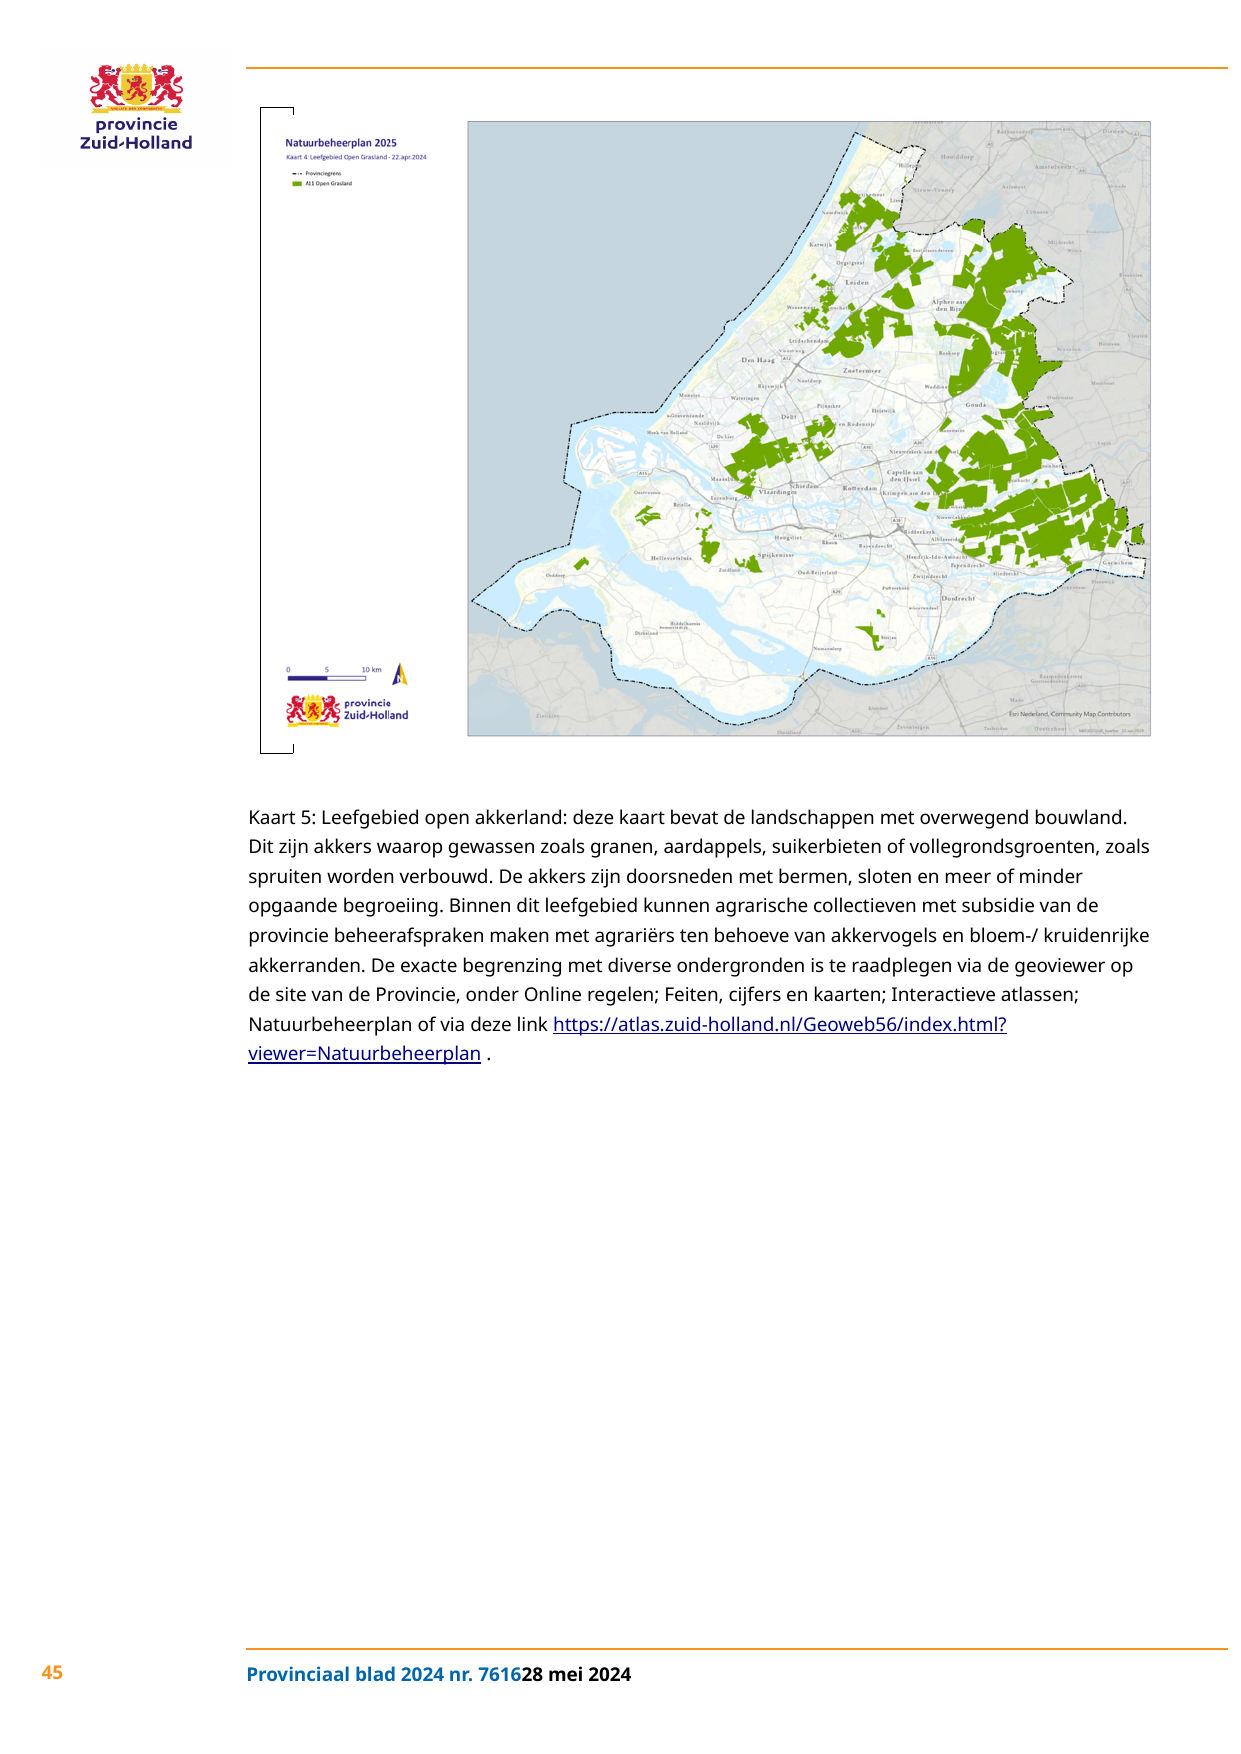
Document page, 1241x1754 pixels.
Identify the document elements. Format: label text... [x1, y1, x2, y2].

text Kaart 5: Leefgebied open akkerland: deze kaart bevat de landschappen met overwegend bouwland. Dit zijn akkers waarop gewassen zoals granen, aardappels, suikerbieten of vollegrondsgroenten, zoals spruiten worden verbouwd. De akkers zijn doorsneden met bermen, sloten en meer of minder opgaande begroeiing. Binnen dit leefgebied kunnen agrarische collectieven met subsidie van de provincie beheerafspraken maken met agrariërs ten behoeve van akkervogels en bloem-/ kruidenrijke akkerranden. De exacte begrenzing met diverse ondergronden is te raadplegen via de geoviewer op de site van de Provincie, onder Online regelen; Feiten, cijfers en kaarten; Interactieve atlassen; Natuurbeheerplan of via deze link https://atlas.zuid-holland.nl/Geoweb56/index.html?viewer=Natuurbeheerplan . [248, 804, 1152, 1066]
picture [268, 115, 1155, 744]
picture [41, 47, 231, 172]
